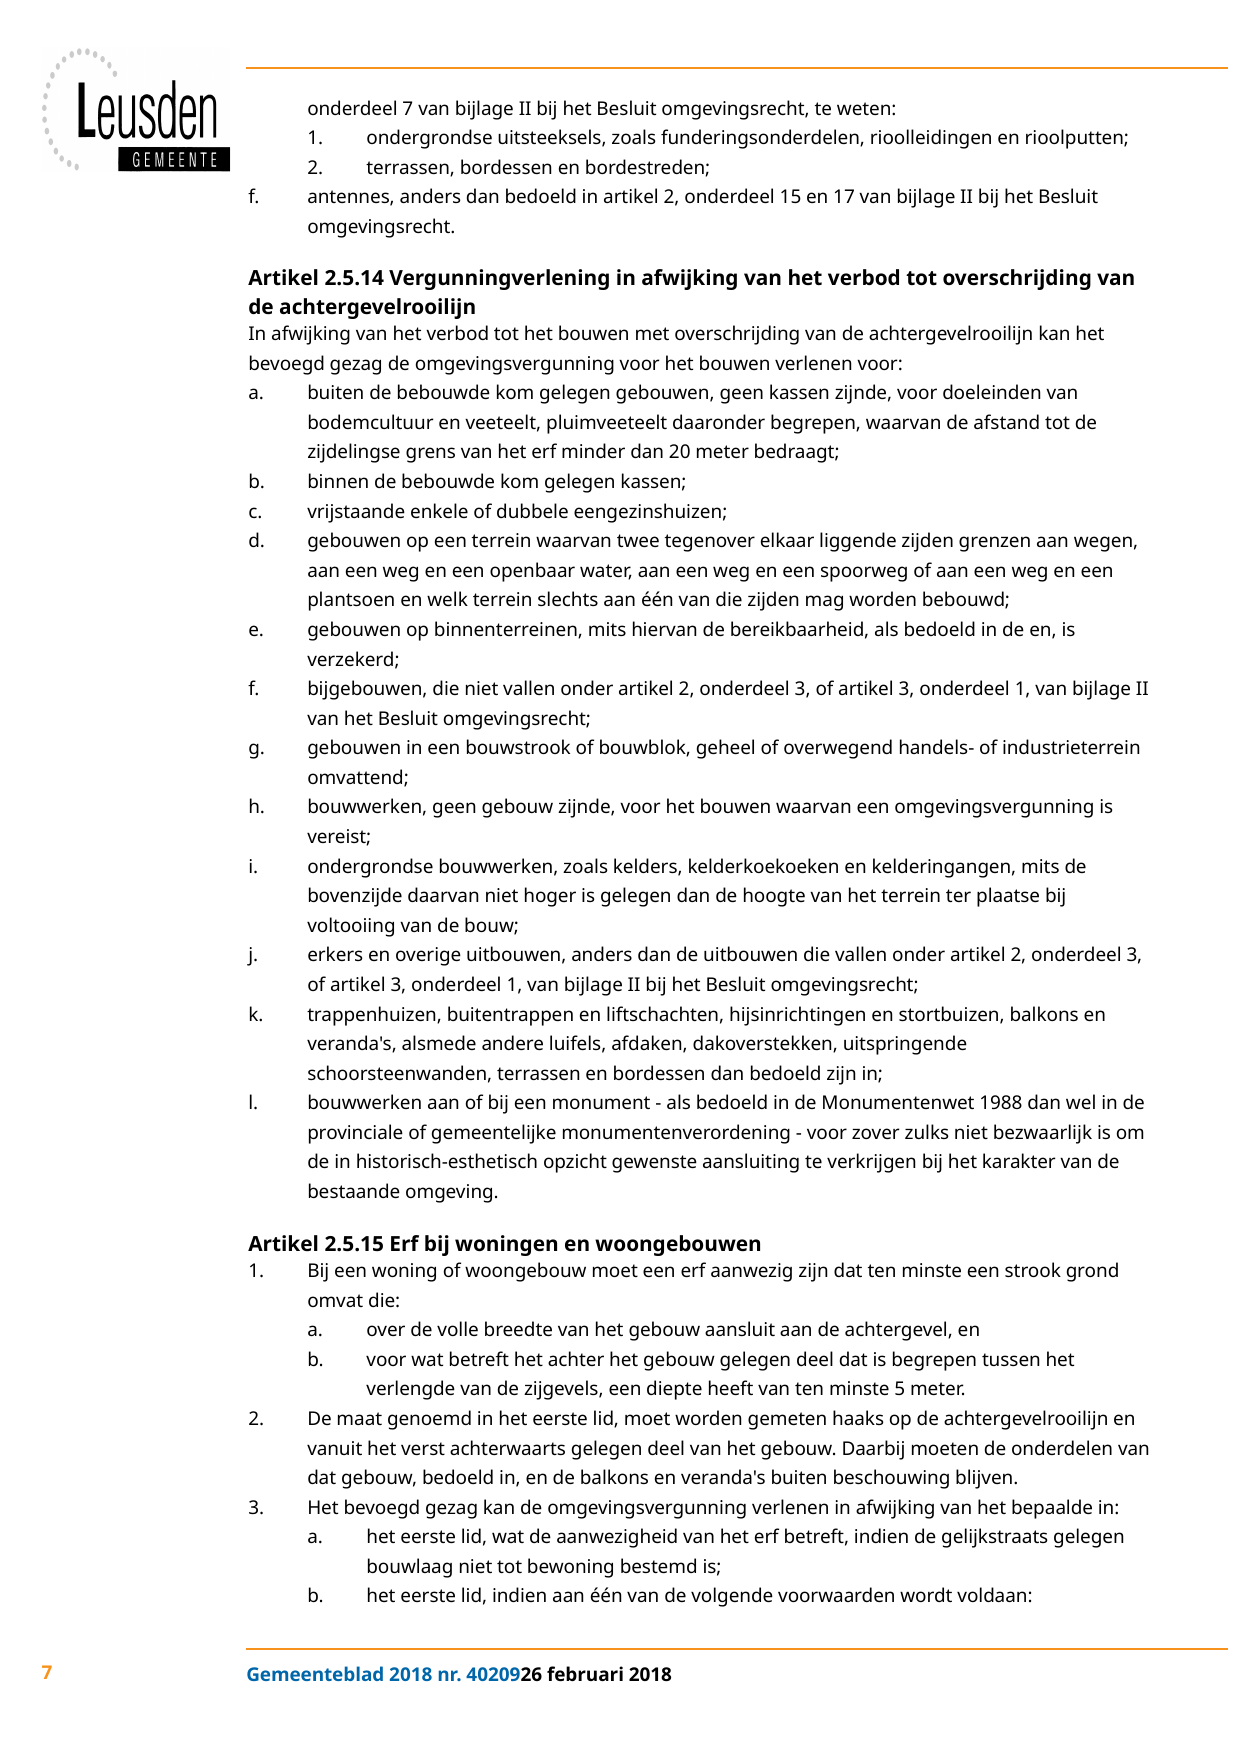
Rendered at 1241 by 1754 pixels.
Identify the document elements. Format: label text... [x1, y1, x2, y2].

list bijgebouwen, die niet vallen onder artikel 2, onderdeel 3, of artikel 3, onderdeel 1, van bijlage II van het Besluit omgevingsrecht; [248, 675, 1152, 731]
list bouwwerken aan of bij een monument - als bedoeld in de Monumentenwet 1988 dan wel in de provinciale of gemeentelijke monumentenverordening - voor zover zulks niet bezwaarlijk is om de in historisch-esthetisch opzicht gewenste aansluiting te verkrijgen bij het karakter van de bestaande omgeving. [248, 1089, 1152, 1204]
list voor wat betreft het achter het gebouw gelegen deel dat is begrepen tussen het verlengde van de zijgevels, een diepte heeft van ten minste 5 meter. [307, 1346, 1152, 1401]
list ondergrondse uitsteeksels, zoals funderingsonderdelen, rioolleidingen en rioolputten; [307, 124, 1152, 150]
list trappenhuizen, buitentrappen en liftschachten, hijsinrichtingen en stortbuizen, balkons en veranda's, alsmede andere luifels, afdaken, dakoverstekken, uitspringende schoorsteenwanden, terrassen en bordessen dan bedoeld zijn in; [248, 1001, 1152, 1086]
list vrijstaande enkele of dubbele eengezinshuizen; [248, 498, 1152, 524]
list antennes, anders dan bedoeld in artikel 2, onderdeel 15 en 17 van bijlage II bij het Besluit omgevingsrecht. [248, 183, 1152, 239]
list over de volle breedte van het gebouw aansluit aan de achtergevel, en [307, 1316, 1152, 1342]
list het eerste lid, wat de aanwezigheid van het erf betreft, indien de gelijkstraats gelegen bouwlaag niet tot bewoning bestemd is; [307, 1523, 1152, 1579]
text In afwijking van het verbod tot het bouwen met overschrijding van de achtergevelrooilijn kan het bevoegd gezag de omgevingsvergunning voor het bouwen verlenen voor: [248, 320, 1152, 376]
picture [41, 47, 231, 172]
list buiten de bebouwde kom gelegen gebouwen, geen kassen zijnde, voor doeleinden van bodemcultuur en veeteelt, pluimveeteelt daaronder begrepen, waarvan de afstand tot de zijdelingse grens van het erf minder dan 20 meter bedraagt; [248, 379, 1152, 464]
list De maat genoemd in het eerste lid, moet worden gemeten haaks op de achtergevelrooilijn en vanuit het verst achterwaarts gelegen deel van het gebouw. Daarbij moeten de onderdelen van dat gebouw, bedoeld in, en de balkons en veranda's buiten beschouwing blijven. [248, 1405, 1152, 1490]
list gebouwen in een bouwstrook of bouwblok, geheel of overwegend handels- of industrieterrein omvattend; [248, 734, 1152, 790]
list binnen de bebouwde kom gelegen kassen; [248, 468, 1152, 494]
list onderdeel 7 van bijlage II bij het Besluit omgevingsrecht, te weten: [248, 95, 1152, 121]
list Het bevoegd gezag kan de omgevingsvergunning verlenen in afwijking van het bepaalde in: [248, 1494, 1152, 1519]
list gebouwen op een terrein waarvan twee tegenover elkaar liggende zijden grenzen aan wegen, aan een weg en een openbaar water, aan een weg en een spoorweg of aan een weg en een plantsoen en welk terrein slechts aan één van die zijden mag worden bebouwd; [248, 527, 1152, 612]
list bouwwerken, geen gebouw zijnde, voor het bouwen waarvan een omgevingsvergunning is vereist; [248, 794, 1152, 849]
list erkers en overige uitbouwen, anders dan de uitbouwen die vallen onder artikel 2, onderdeel 3, of artikel 3, onderdeel 1, van bijlage II bij het Besluit omgevingsrecht; [248, 942, 1152, 997]
list ondergrondse bouwwerken, zoals kelders, kelderkoekoeken en kelderingangen, mits de bovenzijde daarvan niet hoger is gelegen dan de hoogte van het terrein ter plaatse bij voltooiing van de bouw; [248, 853, 1152, 938]
list terrassen, bordessen en bordestreden; [307, 154, 1152, 180]
list het eerste lid, indien aan één van de volgende voorwaarden wordt voldaan: [307, 1583, 1152, 1608]
list gebouwen op binnenterreinen, mits hiervan de bereikbaarheid, als bedoeld in de en, is verzekerd; [248, 616, 1152, 672]
text Artikel 2.5.14 Vergunningverlening in afwijking van het verbod tot overschrijding van de achtergevelrooilijn [248, 263, 1152, 320]
list Bij een woning of woongebouw moet een erf aanwezig zijn dat ten minste een strook grond omvat die: [248, 1257, 1152, 1312]
text Artikel 2.5.15 Erf bij woningen en woongebouwen [248, 1229, 1152, 1257]
